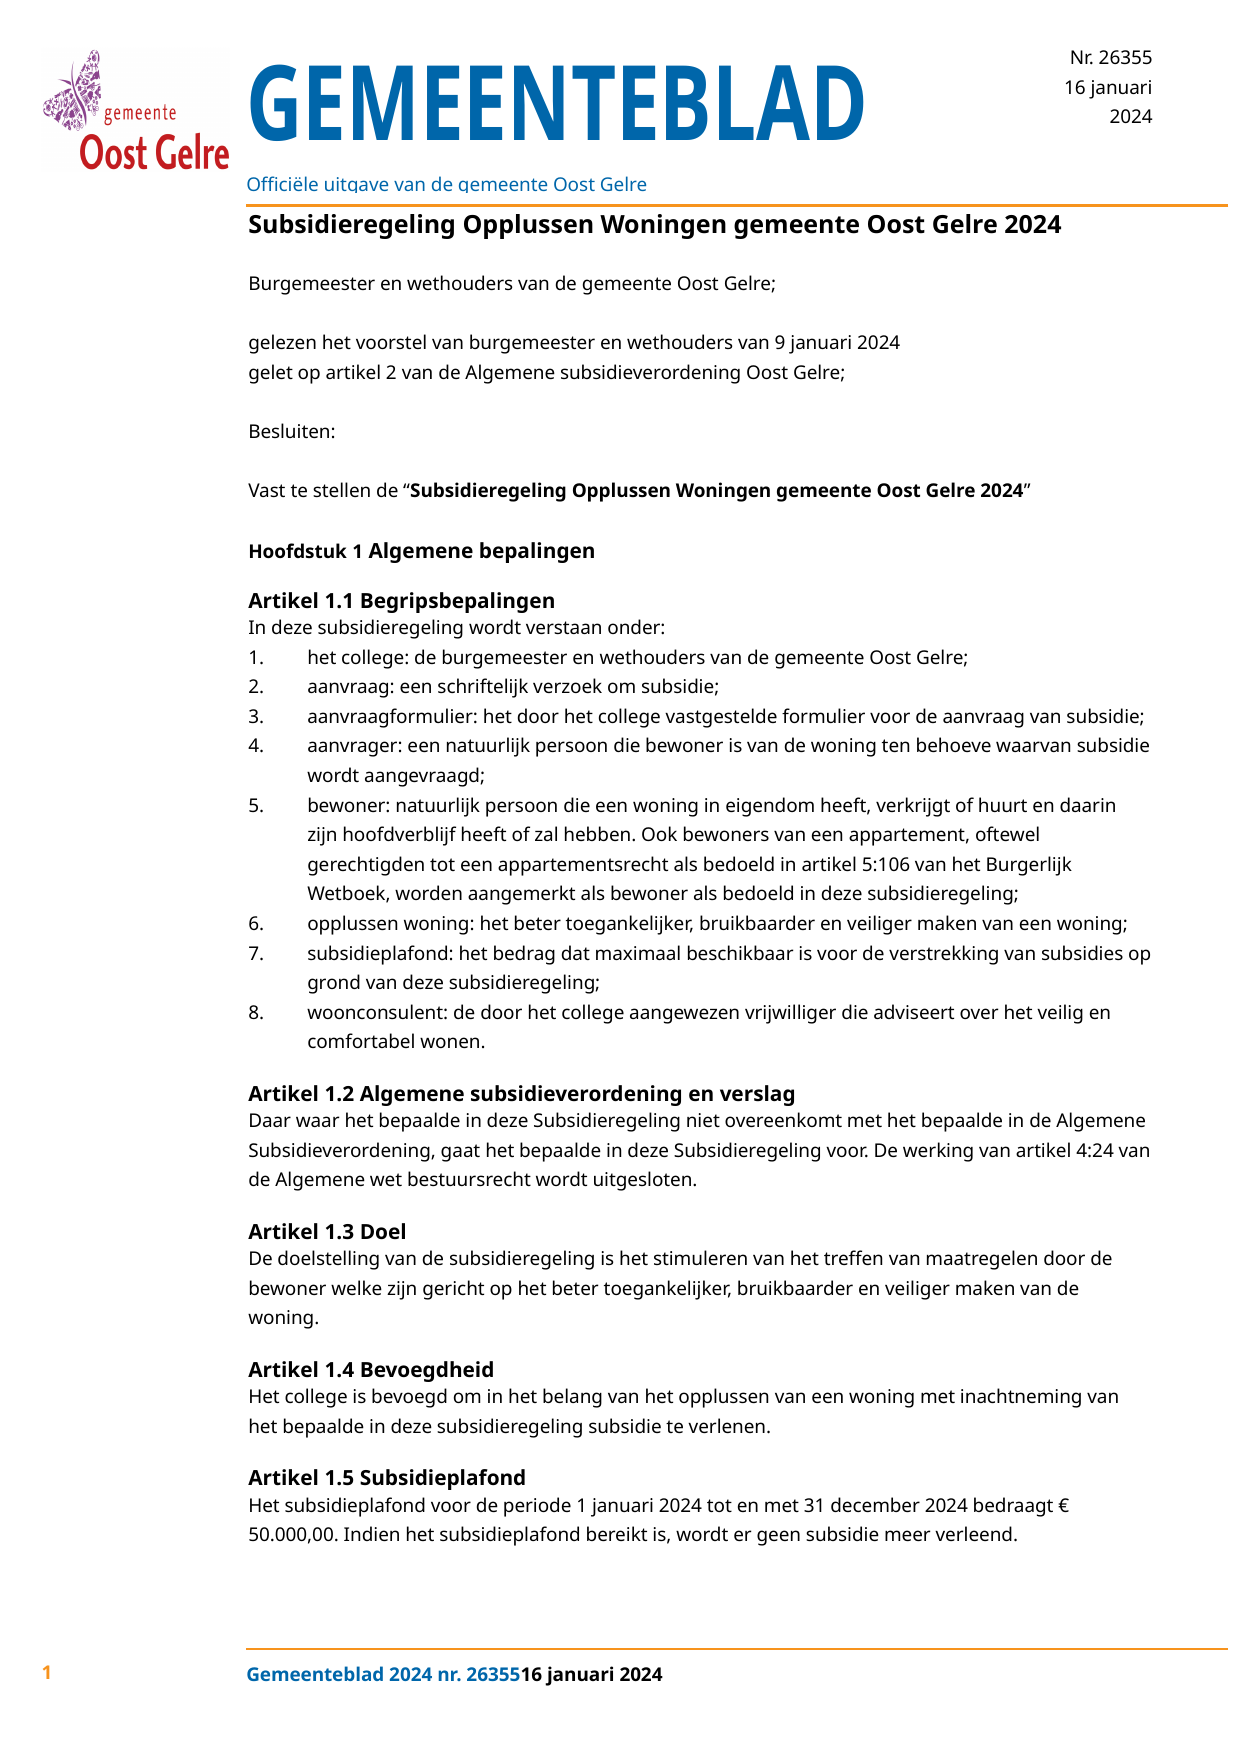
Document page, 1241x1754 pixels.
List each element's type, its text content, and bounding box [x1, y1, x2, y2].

text Artikel 1.1 Begripsbepalingen [248, 586, 1152, 614]
text Artikel 1.2 Algemene subsidieverordening en verslag [248, 1079, 1152, 1107]
list aanvraag: een schriftelijk verzoek om subsidie; [248, 673, 1152, 699]
text Artikel 1.4 Bevoegdheid [248, 1355, 1152, 1383]
list aanvrager: een natuurlijk persoon die bewoner is van de woning ten behoeve waarvan subsidie wordt aangevraagd; [248, 733, 1152, 788]
text Subsidieregeling Opplussen Woningen gemeente Oost Gelre 2024 [248, 207, 1152, 241]
list woonconsulent: de door het college aangewezen vrijwilliger die adviseert over het veilig en comfortabel wonen. [248, 999, 1152, 1054]
text Het college is bevoegd om in het belang van het opplussen van een woning met inachtneming van het bepaalde in deze subsidieregeling subsidie te verlenen. [248, 1383, 1152, 1439]
text Daar waar het bepaalde in deze Subsidieregeling niet overeenkomt met het bepaalde in de Algemene Subsidieverordening, gaat het bepaalde in deze Subsidieregeling voor. De werking van artikel 4:24 van de Algemene wet bestuursrecht wordt uitgesloten. [248, 1107, 1152, 1192]
list bewoner: natuurlijk persoon die een woning in eigendom heeft, verkrijgt of huurt en daarin zijn hoofdverblijf heeft of zal hebben. Ook bewoners van een appartement, oftewel gerechtigden tot een appartementsrecht als bedoeld in artikel 5:106 van het Burgerlijk Wetboek, worden aangemerkt als bewoner als bedoeld in deze subsidieregeling; [248, 792, 1152, 906]
text Artikel 1.3 Doel [248, 1217, 1152, 1245]
text Besluiten: [248, 418, 1152, 444]
list aanvraagformulier: het door het college vastgestelde formulier voor de aanvraag van subsidie; [248, 703, 1152, 729]
text De doelstelling van de subsidieregeling is het stimuleren van het treffen van maatregelen door de bewoner welke zijn gericht op het beter toegankelijker, bruikbaarder en veiliger maken van de woning. [248, 1245, 1152, 1330]
text Hoofdstuk 1 Algemene bepalingen [248, 537, 1152, 565]
text Artikel 1.5 Subsidieplafond [248, 1463, 1152, 1492]
text gelet op artikel 2 van de Algemene subsidieverordening Oost Gelre; [248, 359, 1152, 385]
text Burgemeester en wethouders van de gemeente Oost Gelre; [248, 270, 1152, 296]
list het college: de burgemeester en wethouders van de gemeente Oost Gelre; [248, 644, 1152, 669]
text Het subsidieplafond voor de periode 1 januari 2024 tot en met 31 december 2024 bedraagt € 50.000,00. Indien het subsidieplafond bereikt is, wordt er geen subsidie meer verleend. [248, 1492, 1152, 1547]
picture [41, 47, 231, 172]
text gelezen het voorstel van burgemeester en wethouders van 9 januari 2024 [248, 329, 1152, 355]
list opplussen woning: het beter toegankelijker, bruikbaarder en veiliger maken van een woning; [248, 910, 1152, 936]
text In deze subsidieregeling wordt verstaan onder: [248, 614, 1152, 640]
text Vast te stellen de “Subsidieregeling Opplussen Woningen gemeente Oost Gelre 2024” [248, 477, 1152, 503]
list subsidieplafond: het bedrag dat maximaal beschikbaar is voor de verstrekking van subsidies op grond van deze subsidieregeling; [248, 940, 1152, 995]
